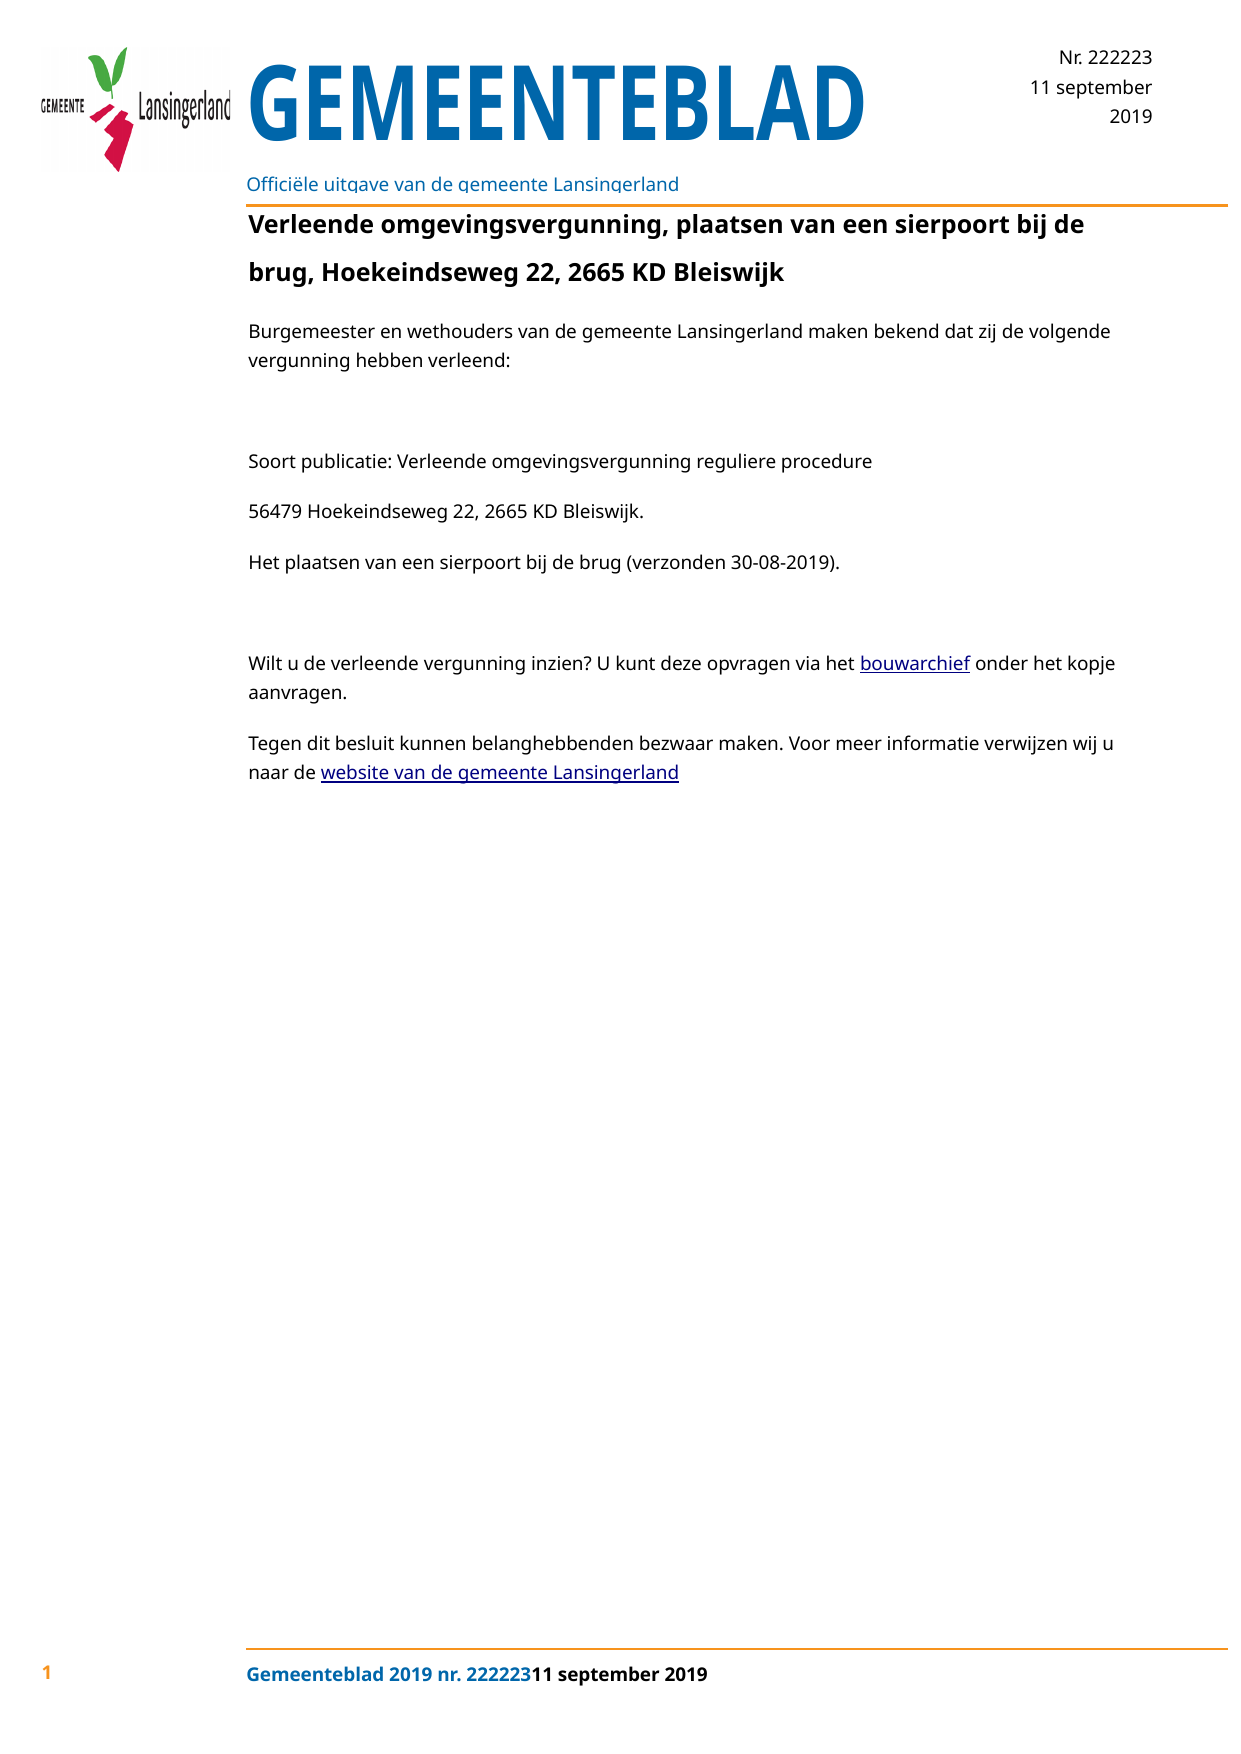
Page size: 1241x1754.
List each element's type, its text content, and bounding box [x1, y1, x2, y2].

text Verleende omgevingsvergunning, plaatsen van een sierpoort bij de brug, Hoekeindseweg 22, 2665 KD Bleiswijk [248, 207, 1152, 288]
text Soort publicatie: Verleende omgevingsvergunning reguliere procedure [248, 448, 1152, 474]
text Wilt u de verleende vergunning inzien? U kunt deze opvragen via het bouwarchief onder het kopje aanvragen. [248, 650, 1152, 705]
picture [41, 47, 231, 172]
text Tegen dit besluit kunnen belanghebbenden bezwaar maken. Voor meer informatie verwijzen wij u naar de website van de gemeente Lansingerland [248, 730, 1152, 785]
text Het plaatsen van een sierpoort bij de brug (verzonden 30-08-2019). [248, 549, 1152, 575]
text 56479 Hoekeindseweg 22, 2665 KD Bleiswijk. [248, 499, 1152, 524]
text Burgemeester en wethouders van de gemeente Lansingerland maken bekend dat zij de volgende vergunning hebben verleend: [248, 318, 1152, 373]
